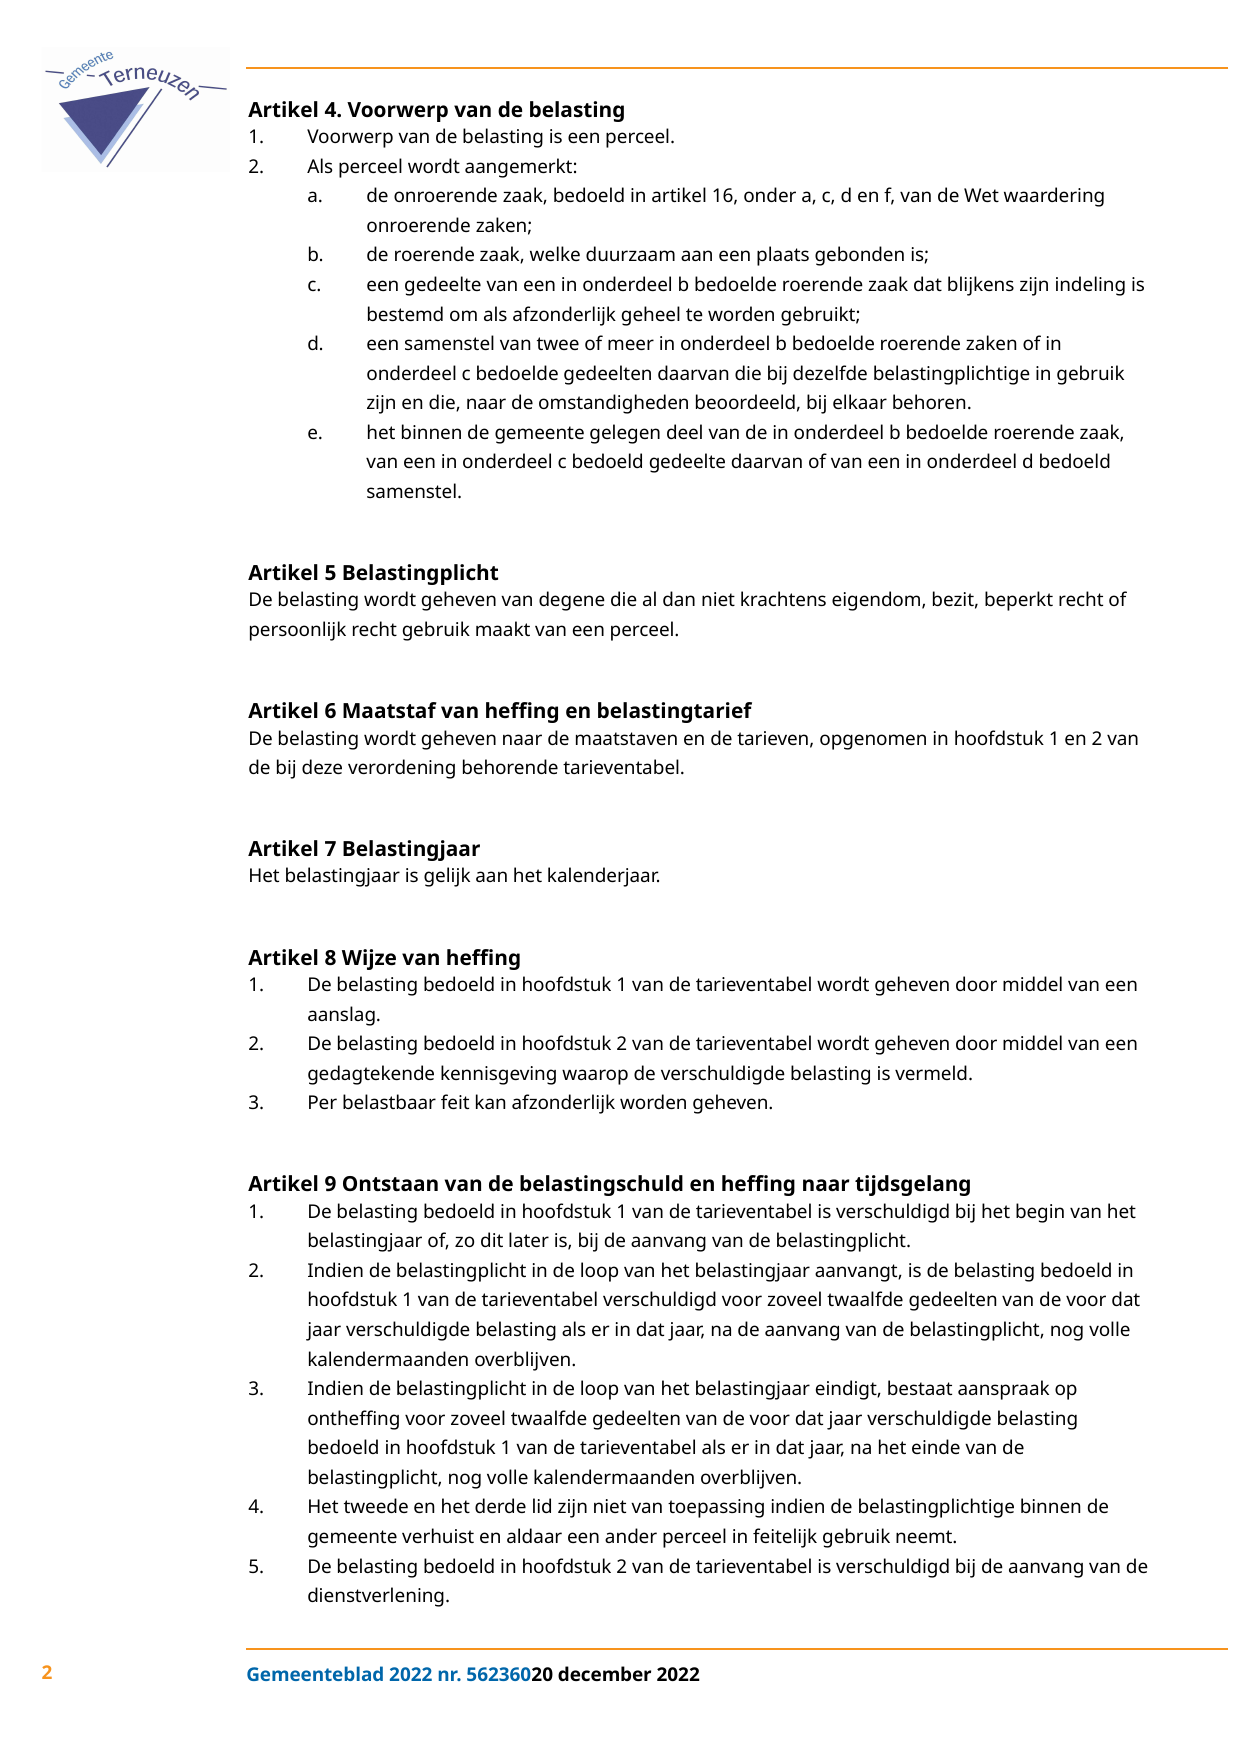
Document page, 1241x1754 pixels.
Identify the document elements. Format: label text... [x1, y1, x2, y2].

text Artikel 4. Voorwerp van de belasting [248, 95, 1152, 123]
list Indien de belastingplicht in de loop van het belastingjaar aanvangt, is de belasting bedoeld in hoofdstuk 1 van de tarieventabel verschuldigd voor zoveel twaalfde gedeelten van de voor dat jaar verschuldigde belasting als er in dat jaar, na de aanvang van de belastingplicht, nog volle kalendermaanden overblijven. [248, 1257, 1152, 1372]
list Als perceel wordt aangemerkt: [248, 153, 1152, 178]
list De belasting bedoeld in hoofdstuk 2 van de tarieventabel is verschuldigd bij de aanvang van de dienstverlening. [248, 1553, 1152, 1608]
list Per belastbaar feit kan afzonderlijk worden geheven. [248, 1089, 1152, 1115]
text Artikel 5 Belastingplicht [248, 558, 1152, 587]
text Artikel 7 Belastingjaar [248, 834, 1152, 863]
text Het belastingjaar is gelijk aan het kalenderjaar. [248, 863, 1152, 888]
list het binnen de gemeente gelegen deel van de in onderdeel b bedoelde roerende zaak, van een in onderdeel c bedoeld gedeelte daarvan of van een in onderdeel d bedoeld samenstel. [307, 419, 1152, 504]
text De belasting wordt geheven van degene die al dan niet krachtens eigendom, bezit, beperkt recht of persoonlijk recht gebruik maakt van een perceel. [248, 587, 1152, 642]
text De belasting wordt geheven naar de maatstaven en de tarieven, opgenomen in hoofdstuk 1 en 2 van de bij deze verordening behorende tarieventabel. [248, 725, 1152, 780]
text Artikel 9 Ontstaan van de belastingschuld en heffing naar tijdsgelang [248, 1169, 1152, 1198]
list Voorwerp van de belasting is een perceel. [248, 123, 1152, 149]
list De belasting bedoeld in hoofdstuk 2 van de tarieventabel wordt geheven door middel van een gedagtekende kennisgeving waarop de verschuldigde belasting is vermeld. [248, 1030, 1152, 1086]
list de onroerende zaak, bedoeld in artikel 16, onder a, c, d en f, van de Wet waardering onroerende zaken; [307, 182, 1152, 238]
text Artikel 8 Wijze van heffing [248, 943, 1152, 971]
picture [41, 47, 231, 172]
list Het tweede en het derde lid zijn niet van toepassing indien de belastingplichtige binnen de gemeente verhuist en aldaar een ander perceel in feitelijk gebruik neemt. [248, 1494, 1152, 1549]
list De belasting bedoeld in hoofdstuk 1 van de tarieventabel is verschuldigd bij het begin van het belastingjaar of, zo dit later is, bij de aanvang van de belastingplicht. [248, 1198, 1152, 1253]
text Artikel 6 Maatstaf van heffing en belastingtarief [248, 696, 1152, 725]
list De belasting bedoeld in hoofdstuk 1 van de tarieventabel wordt geheven door middel van een aanslag. [248, 971, 1152, 1026]
list de roerende zaak, welke duurzaam aan een plaats gebonden is; [307, 242, 1152, 267]
list een samenstel van twee of meer in onderdeel b bedoelde roerende zaken of in onderdeel c bedoelde gedeelten daarvan die bij dezelfde belastingplichtige in gebruik zijn en die, naar de omstandigheden beoordeeld, bij elkaar behoren. [307, 330, 1152, 415]
list een gedeelte van een in onderdeel b bedoelde roerende zaak dat blijkens zijn indeling is bestemd om als afzonderlijk geheel te worden gebruikt; [307, 271, 1152, 326]
list Indien de belastingplicht in de loop van het belastingjaar eindigt, bestaat aanspraak op ontheffing voor zoveel twaalfde gedeelten van de voor dat jaar verschuldigde belasting bedoeld in hoofdstuk 1 van de tarieventabel als er in dat jaar, na het einde van de belastingplicht, nog volle kalendermaanden overblijven. [248, 1375, 1152, 1490]
